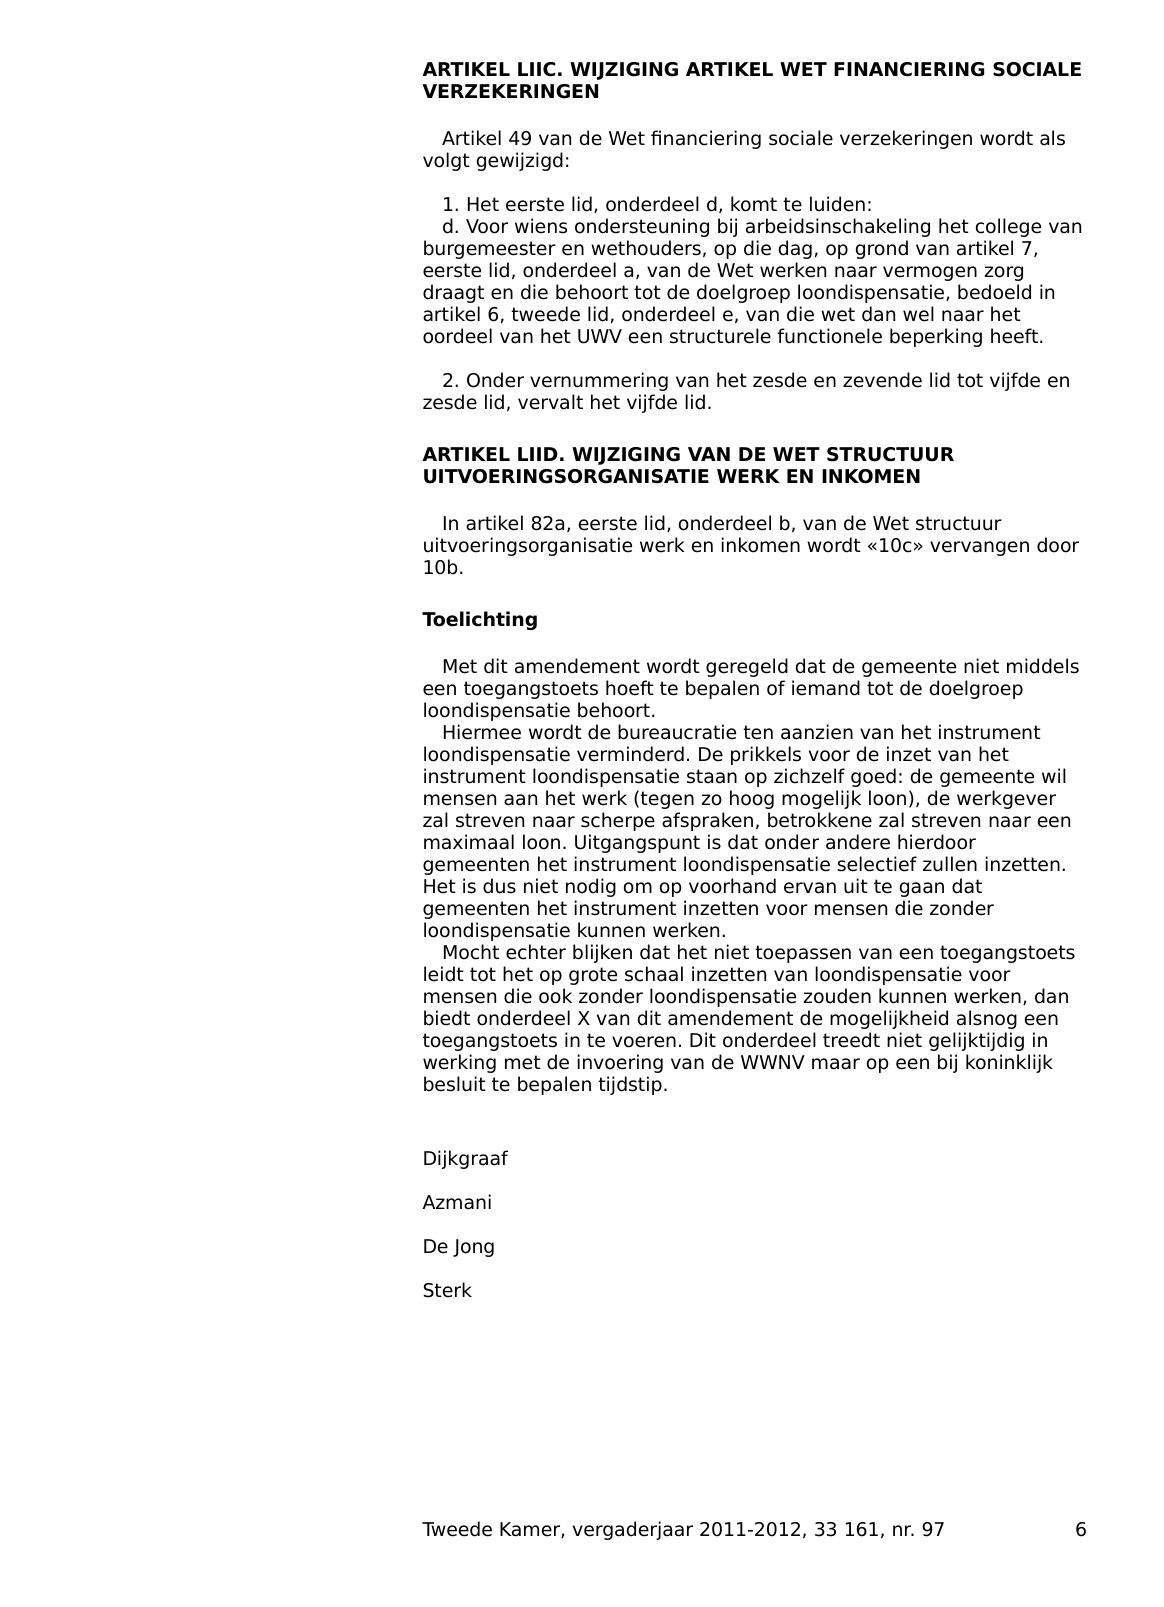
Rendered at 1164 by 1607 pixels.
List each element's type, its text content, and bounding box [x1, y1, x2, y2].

subtitle Toelichting [422, 609, 1087, 631]
subtitle ARTIKEL LIIC. WIJZIGING ARTIKEL WET FINANCIERING SOCIALE VERZEKERINGEN [422, 59, 1087, 103]
subtitle ARTIKEL LIID. WIJZIGING VAN DE WET STRUCTUUR UITVOERINGSORGANISATIE WERK EN INKOMEN [422, 444, 1087, 488]
text Met dit amendement wordt geregeld dat de gemeente niet middels een toegangstoets hoeft te bepalen of iemand tot de doelgroep loondispensatie behoort. [422, 656, 1087, 722]
text Dijkgraaf Azmani De Jong Sterk [422, 1126, 1087, 1301]
text d. Voor wiens ondersteuning bij arbeidsinschakeling het college van burgemeester en wethouders, op die dag, op grond van artikel 7, eerste lid, onderdeel a, van de Wet werken naar vermogen zorg draagt en die behoort tot de doelgroep loondispensatie, bedoeld in artikel 6, tweede lid, onderdeel e, van die wet dan wel naar het oordeel van het UWV een structurele functionele beperking heeft. [422, 216, 1087, 348]
text Artikel 49 van de Wet financiering sociale verzekeringen wordt als volgt gewijzigd: [422, 128, 1087, 172]
text Hiermee wordt de bureaucratie ten aanzien van het instrument loondispensatie verminderd. De prikkels voor de inzet van het instrument loondispensatie staan op zichzelf goed: de gemeente wil mensen aan het werk (tegen zo hoog mogelijk loon), de werkgever zal streven naar scherpe afspraken, betrokkene zal streven naar een maximaal loon. Uitgangspunt is dat onder andere hierdoor gemeenten het instrument loondispensatie selectief zullen inzetten. Het is dus niet nodig om op voorhand ervan uit te gaan dat gemeenten het instrument inzetten voor mensen die zonder loondispensatie kunnen werken. [422, 722, 1087, 942]
text In artikel 82a, eerste lid, onderdeel b, van de Wet structuur uitvoeringsorganisatie werk en inkomen wordt «10c» vervangen door 10b. [422, 513, 1087, 579]
text 1. Het eerste lid, onderdeel d, komt te luiden: [422, 194, 1087, 216]
text Mocht echter blijken dat het niet toepassen van een toegangstoets leidt tot het op grote schaal inzetten van loondispensatie voor mensen die ook zonder loondispensatie zouden kunnen werken, dan biedt onderdeel X van dit amendement de mogelijkheid alsnog een toegangstoets in te voeren. Dit onderdeel treedt niet gelijktijdig in werking met de invoering van de WWNV maar op een bij koninklijk besluit te bepalen tijdstip. [422, 942, 1087, 1096]
text 2. Onder vernummering van het zesde en zevende lid tot vijfde en zesde lid, vervalt het vijfde lid. [422, 370, 1087, 414]
